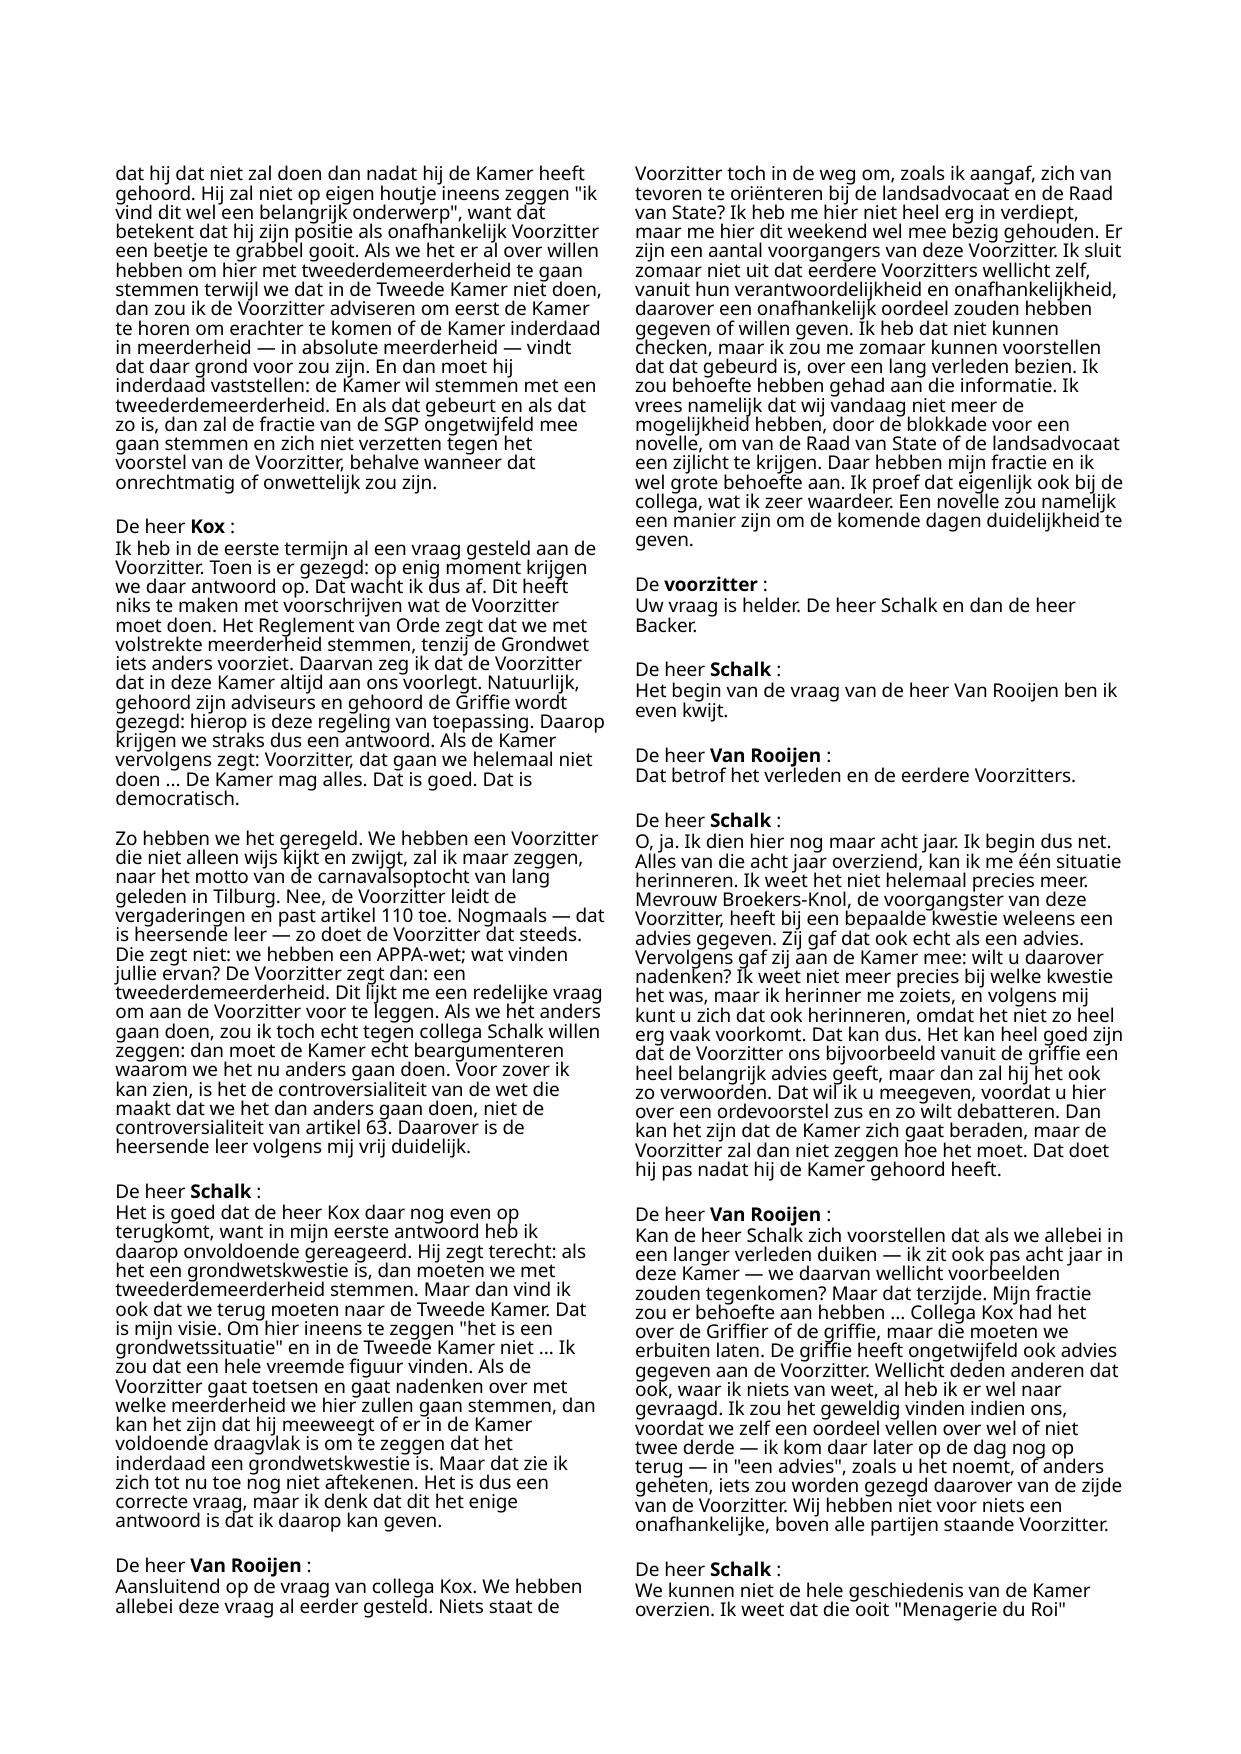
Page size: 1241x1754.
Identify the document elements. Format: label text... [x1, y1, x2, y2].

text Ik heb in de eerste termijn al een vraag gesteld aan de Voorzitter. Toen is er gezegd: op enig moment krijgen we daar antwoord op. Dat wacht ik dus af. Dit heeft niks te maken met voorschrijven wat de Voorzitter moet doen. Het Reglement van Orde zegt dat we met volstrekte meerderheid stemmen, tenzij de Grondwet iets anders voorziet. Daarvan zeg ik dat de Voorzitter dat in deze Kamer altijd aan ons voorlegt. Natuurlijk, gehoord zijn adviseurs en gehoord de Griffie wordt gezegd: hierop is deze regeling van toepassing. Daarop krijgen we straks dus een antwoord. Als de Kamer vervolgens zegt: Voorzitter, dat gaan we helemaal niet doen ... De Kamer mag alles. Dat is goed. Dat is democratisch. [115, 539, 605, 809]
text De voorzitter : [635, 572, 1125, 597]
text Het is goed dat de heer Kox daar nog even op terugkomt, want in mijn eerste antwoord heb ik daarop onvoldoende gereageerd. Hij zegt terecht: als het een grondwetskwestie is, dan moeten we met tweederdemeerderheid stemmen. Maar dan vind ik ook dat we terug moeten naar de Tweede Kamer. Dat is mijn visie. Om hier ineens te zeggen "het is een grondwetssituatie" en in de Tweede Kamer niet ... Ik zou dat een hele vreemde figuur vinden. Als de Voorzitter gaat toetsen en gaat nadenken over met welke meerderheid we hier zullen gaan stemmen, dan kan het zijn dat hij meeweegt of er in de Kamer voldoende draagvlak is om te zeggen dat het inderdaad een grondwetskwestie is. Maar dat zie ik zich tot nu toe nog niet aftekenen. Het is dus een correcte vraag, maar ik denk dat dit het enige antwoord is dat ik daarop kan geven. [115, 1204, 605, 1532]
text De heer Kox : [115, 514, 605, 539]
text Zo hebben we het geregeld. We hebben een Voorzitter die niet alleen wijs kijkt en zwijgt, zal ik maar zeggen, naar het motto van de carnavalsoptocht van lang geleden in Tilburg. Nee, de Voorzitter leidt de vergaderingen en past artikel 110 toe. Nogmaals — dat is heersende leer — zo doet de Voorzitter dat steeds. Die zegt niet: we hebben een APPA-wet; wat vinden jullie ervan? De Voorzitter zegt dan: een tweederdemeerderheid. Dit lijkt me een redelijke vraag om aan de Voorzitter voor te leggen. Als we het anders gaan doen, zou ik toch echt tegen collega Schalk willen zeggen: dan moet de Kamer echt beargumenteren waarom we het nu anders gaan doen. Voor zover ik kan zien, is het de controversialiteit van de wet die maakt dat we het dan anders gaan doen, niet de controversialiteit van artikel 63. Daarover is de heersende leer volgens mij vrij duidelijk. [115, 830, 605, 1158]
text Kan de heer Schalk zich voorstellen dat als we allebei in een langer verleden duiken — ik zit ook pas acht jaar in deze Kamer — we daarvan wellicht voorbeelden zouden tegenkomen? Maar dat terzijde. Mijn fractie zou er behoefte aan hebben ... Collega Kox had het over de Griffier of de griffie, maar die moeten we erbuiten laten. De griffie heeft ongetwijfeld ook advies gegeven aan de Voorzitter. Wellicht deden anderen dat ook, waar ik niets van weet, al heb ik er wel naar gevraagd. Ik zou het geweldig vinden indien ons, voordat we zelf een oordeel vellen over wel of niet twee derde — ik kom daar later op de dag nog op terug — in "een advies", zoals u het noemt, of anders geheten, iets zou worden gezegd daarover van de zijde van de Voorzitter. Wij hebben niet voor niets een onafhankelijke, boven alle partijen staande Voorzitter. [635, 1227, 1125, 1535]
text De heer Van Rooijen : [635, 1201, 1125, 1227]
text De heer Van Rooijen : [115, 1553, 605, 1578]
text De heer Schalk : [635, 657, 1125, 682]
text Uw vraag is helder. De heer Schalk en dan de heer Backer. [635, 597, 1125, 636]
text De heer Schalk : [635, 1556, 1125, 1582]
text We kunnen niet de hele geschiedenis van de Kamer overzien. Ik weet dat die ooit "Menagerie du Roi" [635, 1582, 1125, 1620]
text Voorzitter toch in de weg om, zoals ik aangaf, zich van tevoren te oriënteren bij de landsadvocaat en de Raad van State? Ik heb me hier niet heel erg in verdiept, maar me hier dit weekend wel mee bezig gehouden. Er zijn een aantal voorgangers van deze Voorzitter. Ik sluit zomaar niet uit dat eerdere Voorzitters wellicht zelf, vanuit hun verantwoordelijkheid en onafhankelijkheid, daarover een onafhankelijk oordeel zouden hebben gegeven of willen geven. Ik heb dat niet kunnen checken, maar ik zou me zomaar kunnen voorstellen dat dat gebeurd is, over een lang verleden bezien. Ik zou behoefte hebben gehad aan die informatie. Ik vrees namelijk dat wij vandaag niet meer de mogelijkheid hebben, door de blokkade voor een novelle, om van de Raad van State of de landsadvocaat een zijlicht te krijgen. Daar hebben mijn fractie en ik wel grote behoefte aan. Ik proef dat eigenlijk ook bij de collega, wat ik zeer waardeer. Een novelle zou namelijk een manier zijn om de komende dagen duidelijkheid te geven. [635, 165, 1125, 551]
text De heer Schalk : [635, 808, 1125, 833]
text Dat betrof het verleden en de eerdere Voorzitters. [635, 767, 1125, 787]
text De heer Schalk : [115, 1178, 605, 1204]
text Aansluitend op de vraag van collega Kox. We hebben allebei deze vraag al eerder gesteld. Niets staat de [115, 1578, 605, 1617]
text De heer Van Rooijen : [635, 742, 1125, 767]
text dat hij dat niet zal doen dan nadat hij de Kamer heeft gehoord. Hij zal niet op eigen houtje ineens zeggen "ik vind dit wel een belangrijk onderwerp", want dat betekent dat hij zijn positie als onafhankelijk Voorzitter een beetje te grabbel gooit. Als we het er al over willen hebben om hier met tweederdemeerderheid te gaan stemmen terwijl we dat in de Tweede Kamer niet doen, dan zou ik de Voorzitter adviseren om eerst de Kamer te horen om erachter te komen of de Kamer inderdaad in meerderheid — in absolute meerderheid — vindt dat daar grond voor zou zijn. En dan moet hij inderdaad vaststellen: de Kamer wil stemmen met een tweederdemeerderheid. En als dat gebeurt en als dat zo is, dan zal de fractie van de SGP ongetwijfeld mee gaan stemmen en zich niet verzetten tegen het voorstel van de Voorzitter, behalve wanneer dat onrechtmatig of onwettelijk zou zijn. [115, 165, 605, 493]
text Het begin van de vraag van de heer Van Rooijen ben ik even kwijt. [635, 682, 1125, 721]
text O, ja. Ik dien hier nog maar acht jaar. Ik begin dus net. Alles van die acht jaar overziend, kan ik me één situatie herinneren. Ik weet het niet helemaal precies meer. Mevrouw Broekers-Knol, de voorgangster van deze Voorzitter, heeft bij een bepaalde kwestie weleens een advies gegeven. Zij gaf dat ook echt als een advies. Vervolgens gaf zij aan de Kamer mee: wilt u daarover nadenken? Ik weet niet meer precies bij welke kwestie het was, maar ik herinner me zoiets, en volgens mij kunt u zich dat ook herinneren, omdat het niet zo heel erg vaak voorkomt. Dat kan dus. Het kan heel goed zijn dat de Voorzitter ons bijvoorbeeld vanuit de griffie een heel belangrijk advies geeft, maar dan zal hij het ook zo verwoorden. Dat wil ik u meegeven, voordat u hier over een ordevoorstel zus en zo wilt debatteren. Dan kan het zijn dat de Kamer zich gaat beraden, maar de Voorzitter zal dan niet zeggen hoe het moet. Dat doet hij pas nadat hij de Kamer gehoord heeft. [635, 833, 1125, 1180]
